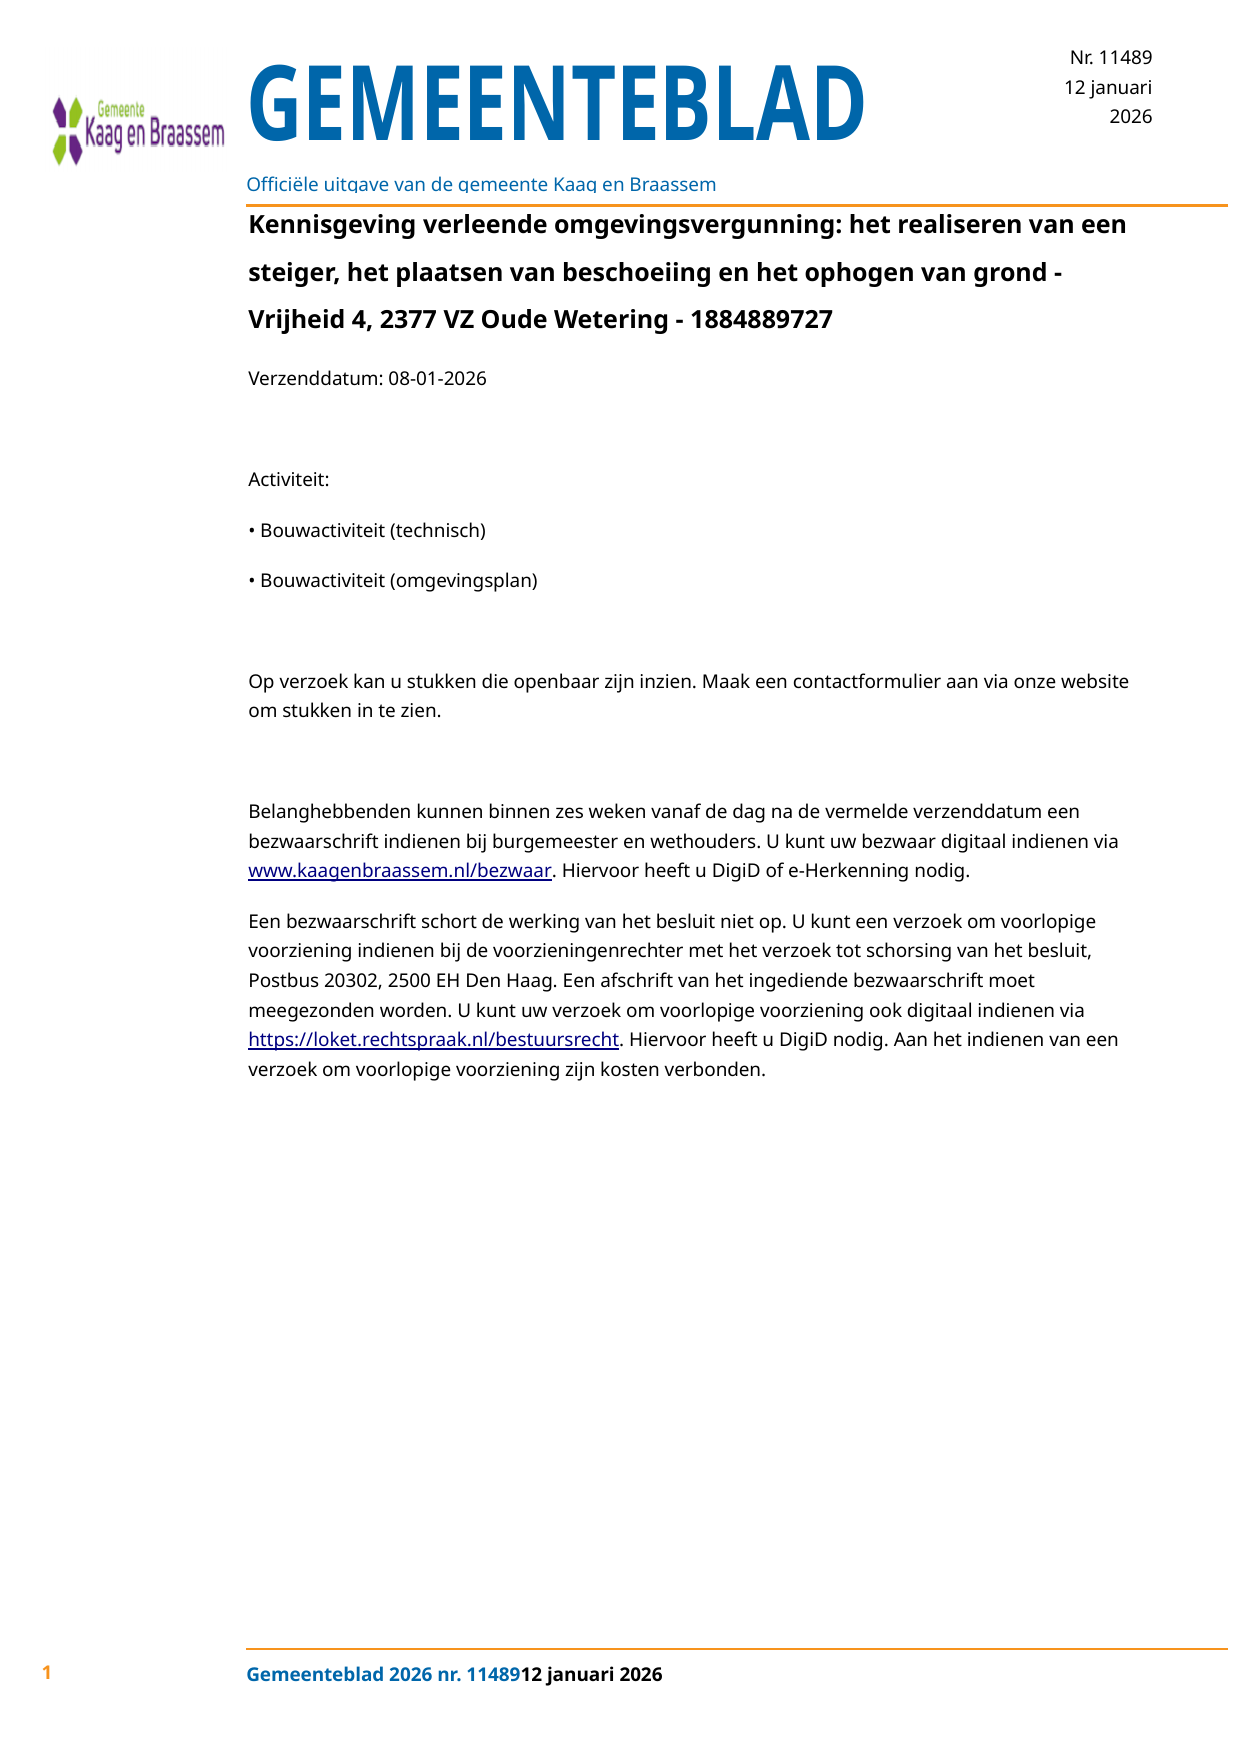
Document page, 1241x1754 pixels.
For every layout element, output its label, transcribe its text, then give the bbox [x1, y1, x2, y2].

text Een bezwaarschrift schort de werking van het besluit niet op. U kunt een verzoek om voorlopige voorziening indienen bij de voorzieningenrechter met het verzoek tot schorsing van het besluit, Postbus 20302, 2500 EH Den Haag. Een afschrift van het ingediende bezwaarschrift moet meegezonden worden. U kunt uw verzoek om voorlopige voorziening ook digitaal indienen via https://loket.rechtspraak.nl/bestuursrecht. Hiervoor heeft u DigiD nodig. Aan het indienen van een verzoek om voorlopige voorziening zijn kosten verbonden. [248, 908, 1152, 1082]
text • Bouwactiviteit (omgevingsplan) [248, 567, 1152, 593]
text Op verzoek kan u stukken die openbaar zijn inzien. Maak een contactformulier aan via onze website om stukken in te zien. [248, 668, 1152, 723]
text Activiteit: [248, 466, 1152, 492]
text • Bouwactiviteit (technisch) [248, 517, 1152, 542]
text Verzenddatum: 08-01-2026 [248, 366, 1152, 391]
text Belanghebbenden kunnen binnen zes weken vanaf de dag na de vermelde verzenddatum een bezwaarschrift indienen bij burgemeester en wethouders. U kunt uw bezwaar digitaal indienen via www.kaagenbraassem.nl/bezwaar. Hiervoor heeft u DigiD of e-Herkenning nodig. [248, 798, 1152, 883]
text Kennisgeving verleende omgevingsvergunning: het realiseren van een steiger, het plaatsen van beschoeiing en het ophogen van grond - Vrijheid 4, 2377 VZ Oude Wetering - 1884889727 [248, 207, 1152, 336]
picture [41, 47, 231, 172]
